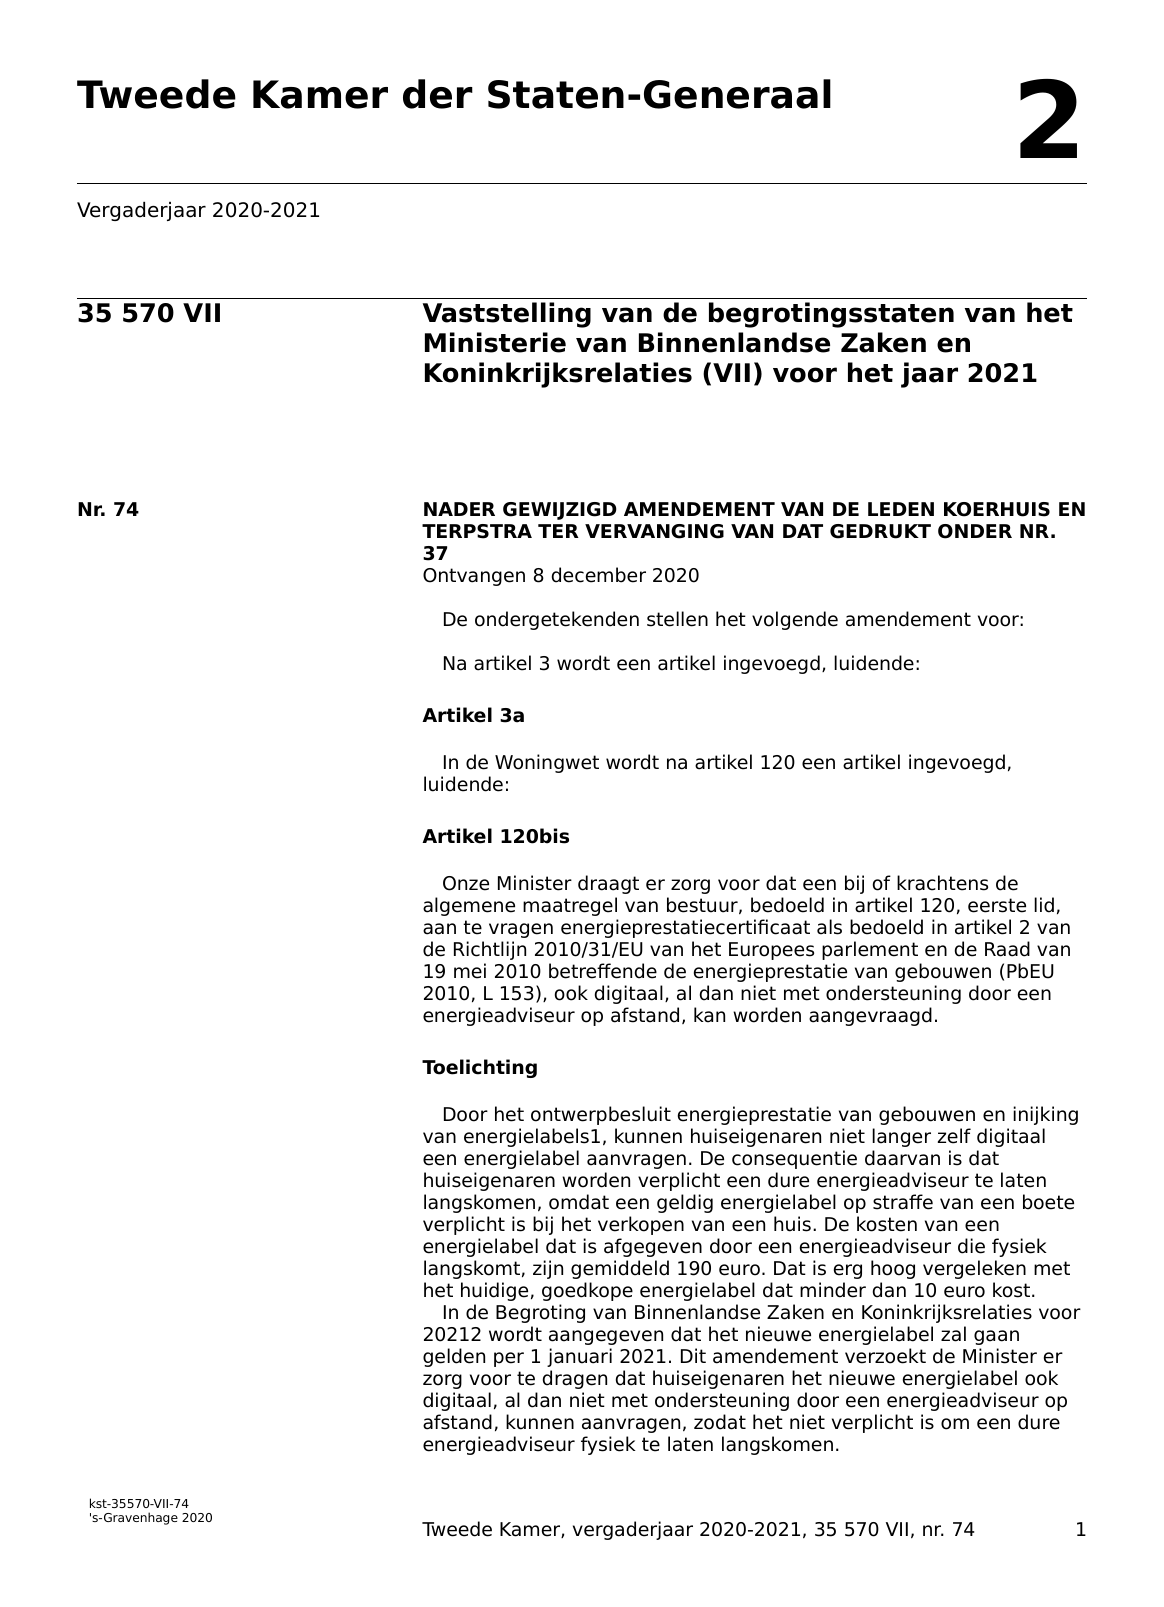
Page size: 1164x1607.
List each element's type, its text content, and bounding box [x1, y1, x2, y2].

text De ondergetekenden stellen het volgende amendement voor: [422, 609, 1087, 631]
table_header Tweede Kamer der Staten-Generaal [77, 59, 886, 183]
subtitle Nr. 74 NADER GEWIJZIGD AMENDEMENT VAN DE LEDEN KOERHUIS EN TERPSTRA TER VERVANGING VAN DAT GEDRUKT ONDER NR. 37 [77, 499, 1087, 565]
text Door het ontwerpbesluit energieprestatie van gebouwen en inijking van energielabels1, kunnen huiseigenaren niet langer zelf digitaal een energielabel aanvragen. De consequentie daarvan is dat huiseigenaren worden verplicht een dure energieadviseur te laten langskomen, omdat een geldig energielabel op straffe van een boete verplicht is bij het verkopen van een huis. De kosten van een energielabel dat is afgegeven door een energieadviseur die fysiek langskomt, zijn gemiddeld 190 euro. Dat is erg hoog vergeleken met het huidige, goedkope energielabel dat minder dan 10 euro kost. [422, 1104, 1087, 1302]
text Onze Minister draagt er zorg voor dat een bij of krachtens de algemene maatregel van bestuur, bedoeld in artikel 120, eerste lid, aan te vragen energieprestatiecertificaat als bedoeld in artikel 2 van de Richtlijn 2010/31/EU van het Europees parlement en de Raad van 19 mei 2010 betreffende de energieprestatie van gebouwen (PbEU 2010, L 153), ook digitaal, al dan niet met ondersteuning door een energieadviseur op afstand, kan worden aangevraagd. [422, 873, 1087, 1027]
text In de Woningwet wordt na artikel 120 een artikel ingevoegd, luidende: [422, 752, 1087, 796]
text In de Begroting van Binnenlandse Zaken en Koninkrijksrelaties voor 20212 wordt aangegeven dat het nieuwe energielabel zal gaan gelden per 1 januari 2021. Dit amendement verzoekt de Minister er zorg voor te dragen dat huiseigenaren het nieuwe energielabel ook digitaal, al dan niet met ondersteuning door een energieadviseur op afstand, kunnen aanvragen, zodat het niet verplicht is om een dure energieadviseur fysiek te laten langskomen. [422, 1302, 1087, 1456]
text Ontvangen 8 december 2020 [422, 565, 1087, 587]
subtitle Toelichting [422, 1057, 1087, 1079]
table_header 2 [886, 59, 1087, 183]
subtitle 35 570 VII Vaststelling van de begrotingsstaten van het Ministerie van Binnenlandse Zaken en Koninkrijksrelaties (VII) voor het jaar 2021 [77, 299, 1087, 388]
subtitle Artikel 3a [422, 705, 1087, 727]
text Na artikel 3 wordt een artikel ingevoegd, luidende: [422, 653, 1087, 675]
table_cell Vergaderjaar 2020-2021 [77, 184, 1087, 298]
text kst-35570-VII-74 [88, 1497, 323, 1511]
subtitle Artikel 120bis [422, 826, 1087, 848]
text 's-Gravenhage 2020 [88, 1511, 323, 1525]
